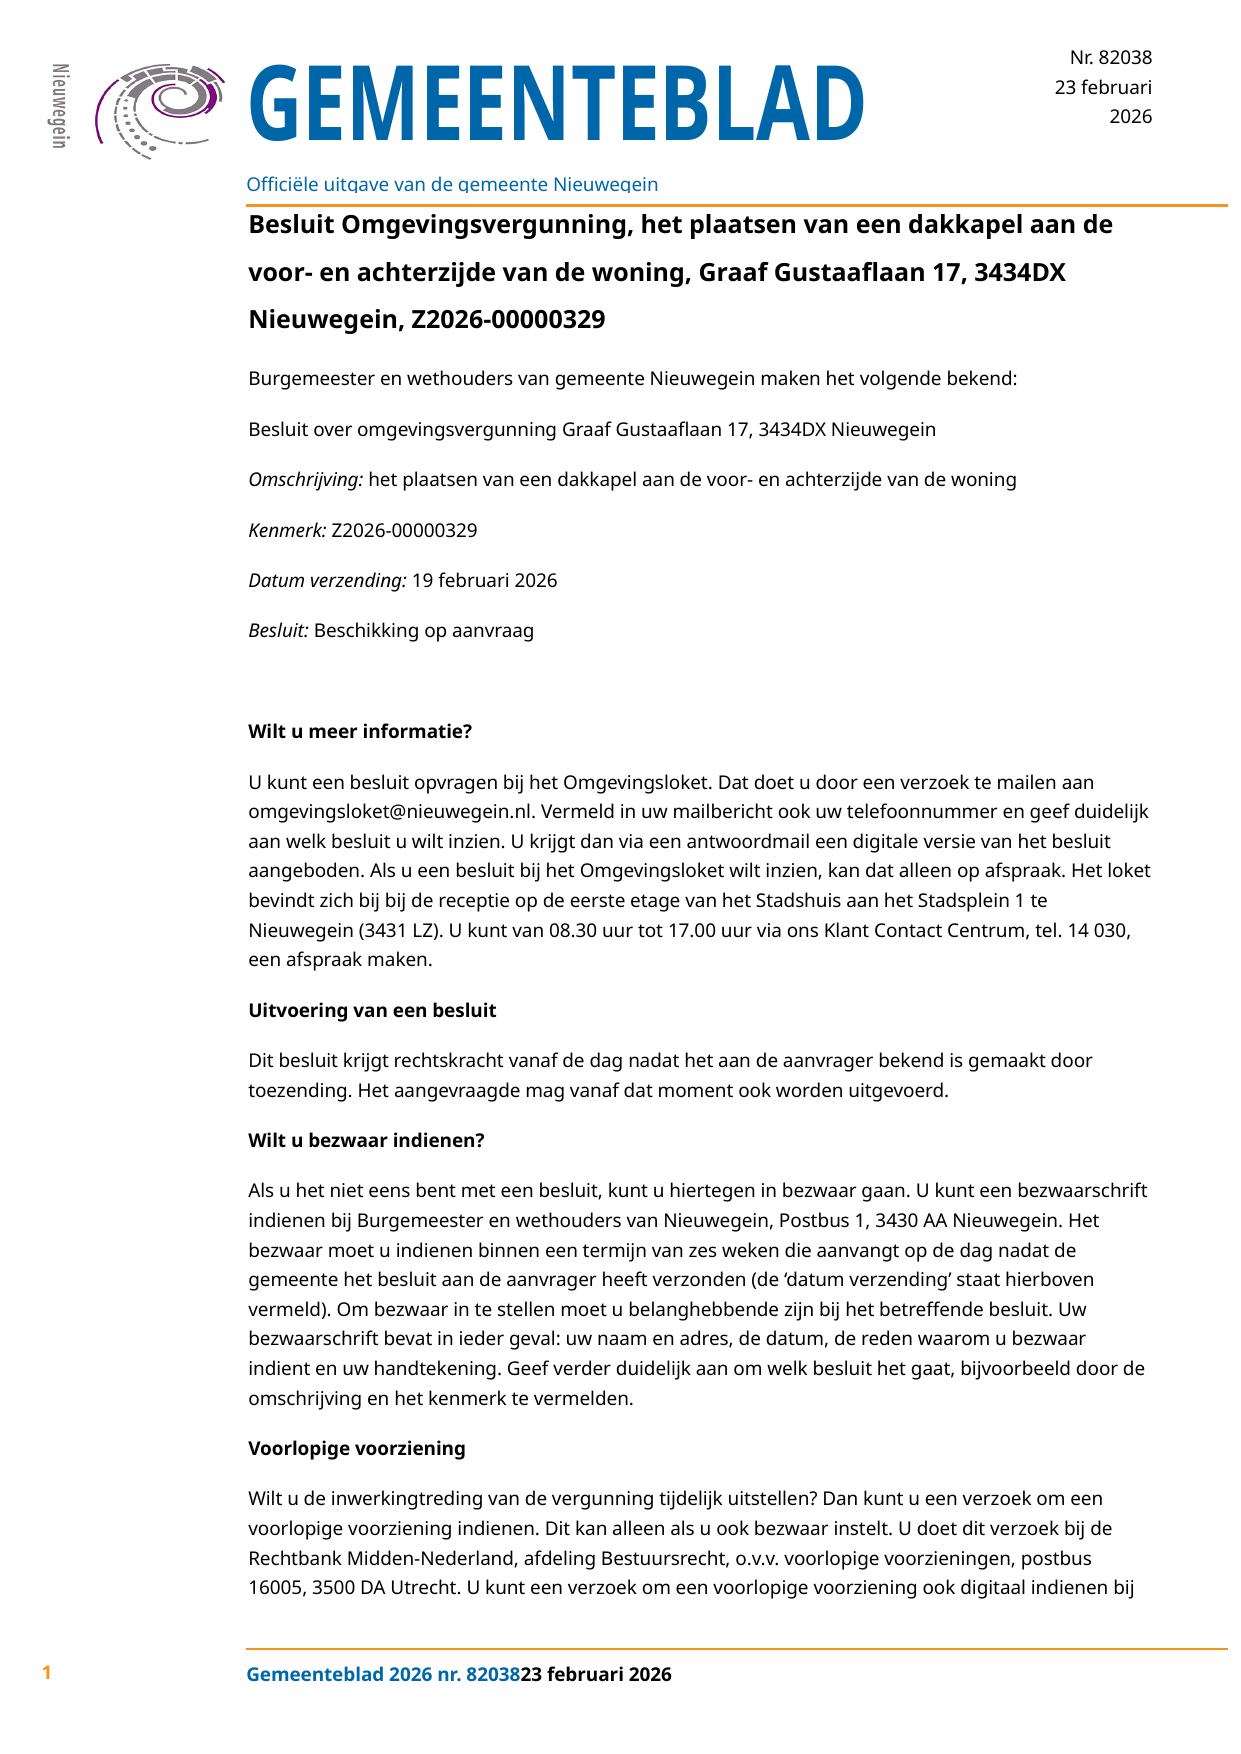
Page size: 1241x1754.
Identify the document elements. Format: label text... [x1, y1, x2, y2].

text Wilt u de inwerkingtreding van de vergunning tijdelijk uitstellen? Dan kunt u een verzoek om een voorlopige voorziening indienen. Dit kan alleen als u ook bezwaar instelt. U doet dit verzoek bij de Rechtbank Midden-Nederland, afdeling Bestuursrecht, o.v.v. voorlopige voorzieningen, postbus 16005, 3500 DA Utrecht. U kunt een verzoek om een voorlopige voorziening ook digitaal indienen bij [248, 1486, 1152, 1600]
text U kunt een besluit opvragen bij het Omgevingsloket. Dat doet u door een verzoek te mailen aan omgevingsloket@nieuwegein.nl. Vermeld in uw mailbericht ook uw telefoonnummer en geef duidelijk aan welk besluit u wilt inzien. U krijgt dan via een antwoordmail een digitale versie van het besluit aangeboden. Als u een besluit bij het Omgevingsloket wilt inzien, kan dat alleen op afspraak. Het loket bevindt zich bij bij de receptie op de eerste etage van het Stadshuis aan het Stadsplein 1 te Nieuwegein (3431 LZ). U kunt van 08.30 uur tot 17.00 uur via ons Klant Contact Centrum, tel. 14 030, een afspraak maken. [248, 769, 1152, 972]
text Als u het niet eens bent met een besluit, kunt u hiertegen in bezwaar gaan. U kunt een bezwaarschrift indienen bij Burgemeester en wethouders van Nieuwegein, Postbus 1, 3430 AA Nieuwegein. Het bezwaar moet u indienen binnen een termijn van zes weken die aanvangt op de dag nadat de gemeente het besluit aan de aanvrager heeft verzonden (de ‘datum verzending’ staat hierboven vermeld). Om bezwaar in te stellen moet u belanghebbende zijn bij het betreffende besluit. Uw bezwaarschrift bevat in ieder geval: uw naam en adres, de datum, de reden waarom u bezwaar indient en uw handtekening. Geef verder duidelijk aan om welk besluit het gaat, bijvoorbeeld door de omschrijving en het kenmerk te vermelden. [248, 1178, 1152, 1410]
text Wilt u meer informatie? [248, 718, 1152, 744]
text Burgemeester en wethouders van gemeente Nieuwegein maken het volgende bekend: [248, 366, 1152, 391]
text Dit besluit krijgt rechtskracht vanaf de dag nadat het aan de aanvrager bekend is gemaakt door toezending. Het aangevraagde mag vanaf dat moment ook worden uitgevoerd. [248, 1047, 1152, 1102]
text Besluit: Beschikking op aanvraag [248, 618, 1152, 643]
text Besluit over omgevingsvergunning Graaf Gustaaflaan 17, 3434DX Nieuwegein [248, 416, 1152, 442]
text Besluit Omgevingsvergunning, het plaatsen van een dakkapel aan de voor- en achterzijde van de woning, Graaf Gustaaflaan 17, 3434DX Nieuwegein, Z2026-00000329 [248, 207, 1152, 336]
text Datum verzending: 19 februari 2026 [248, 567, 1152, 593]
picture [41, 47, 231, 172]
text Uitvoering van een besluit [248, 997, 1152, 1022]
text Wilt u bezwaar indienen? [248, 1127, 1152, 1153]
text Kenmerk: Z2026-00000329 [248, 517, 1152, 542]
text Omschrijving: het plaatsen van een dakkapel aan de voor- en achterzijde van de woning [248, 466, 1152, 492]
text Voorlopige voorziening [248, 1435, 1152, 1461]
